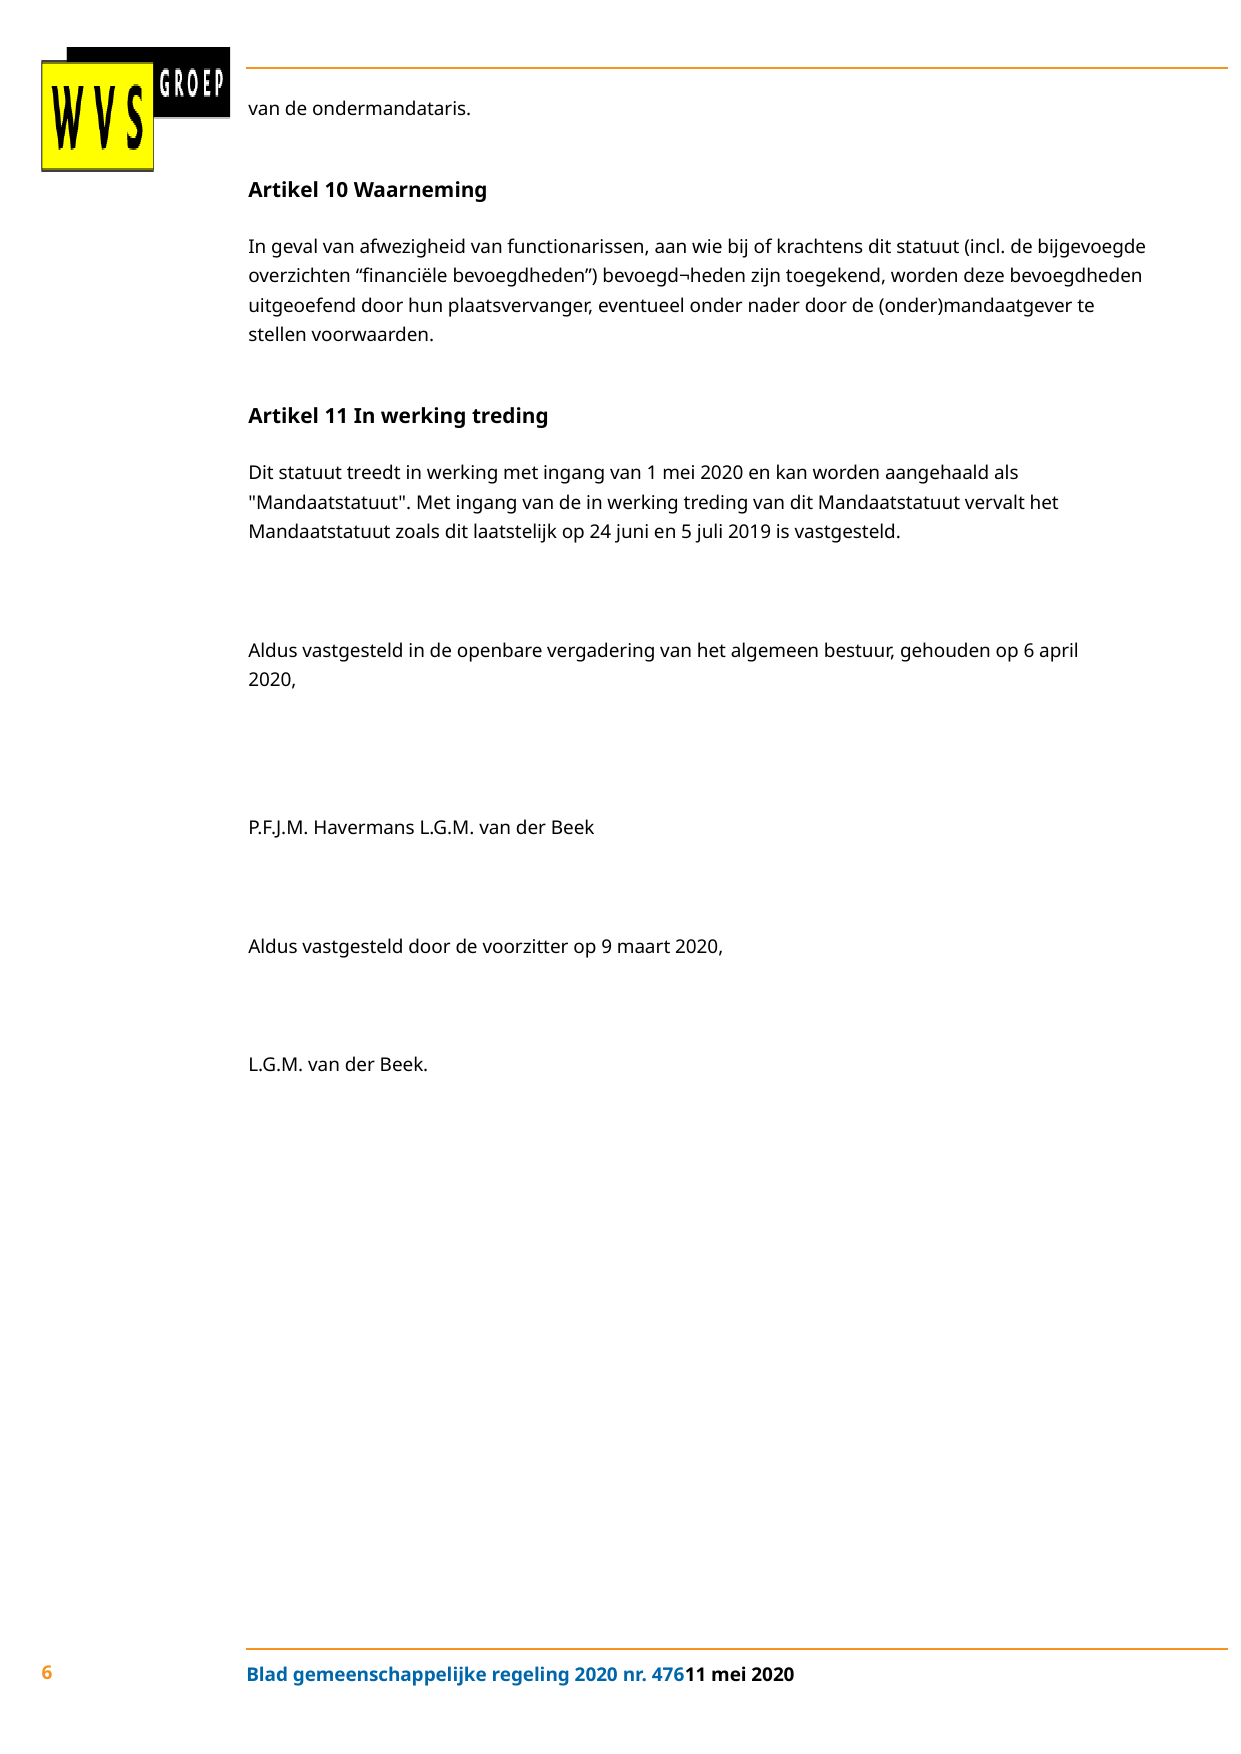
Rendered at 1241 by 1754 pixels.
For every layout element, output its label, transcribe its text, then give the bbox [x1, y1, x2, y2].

text "Mandaatstatuut". Met ingang van de in werking treding van dit Mandaatstatuut vervalt het [248, 489, 1152, 515]
text van de ondermandataris. [248, 95, 1152, 121]
text Mandaatstatuut zoals dit laatstelijk op 24 juni en 5 juli 2019 is vastgesteld. [248, 519, 1152, 544]
text In geval van afwezigheid van functionarissen, aan wie bij of krachtens dit statuut (incl. de bijgevoegde overzichten “financiële bevoegdheden”) bevoegd¬heden zijn toegekend, worden deze bevoegdheden uitgeoefend door hun plaatsvervanger, eventueel onder nader door de (onder)mandaatgever te stellen voorwaarden. [248, 233, 1152, 347]
text L.G.M. van der Beek. [248, 1051, 1152, 1077]
picture [41, 47, 231, 172]
text Aldus vastgesteld door de voorzitter op 9 maart 2020, [248, 933, 1152, 959]
text Artikel 10 Waarneming [248, 175, 1152, 203]
text P.F.J.M. Havermans L.G.M. van der Beek [248, 814, 1152, 840]
text Artikel 11 In werking treding [248, 402, 1152, 430]
text Dit statuut treedt in werking met ingang van 1 mei 2020 en kan worden aangehaald als [248, 459, 1152, 485]
text 2020, [248, 667, 1152, 692]
text Aldus vastgesteld in de openbare vergadering van het algemeen bestuur, gehouden op 6 april [248, 637, 1152, 663]
